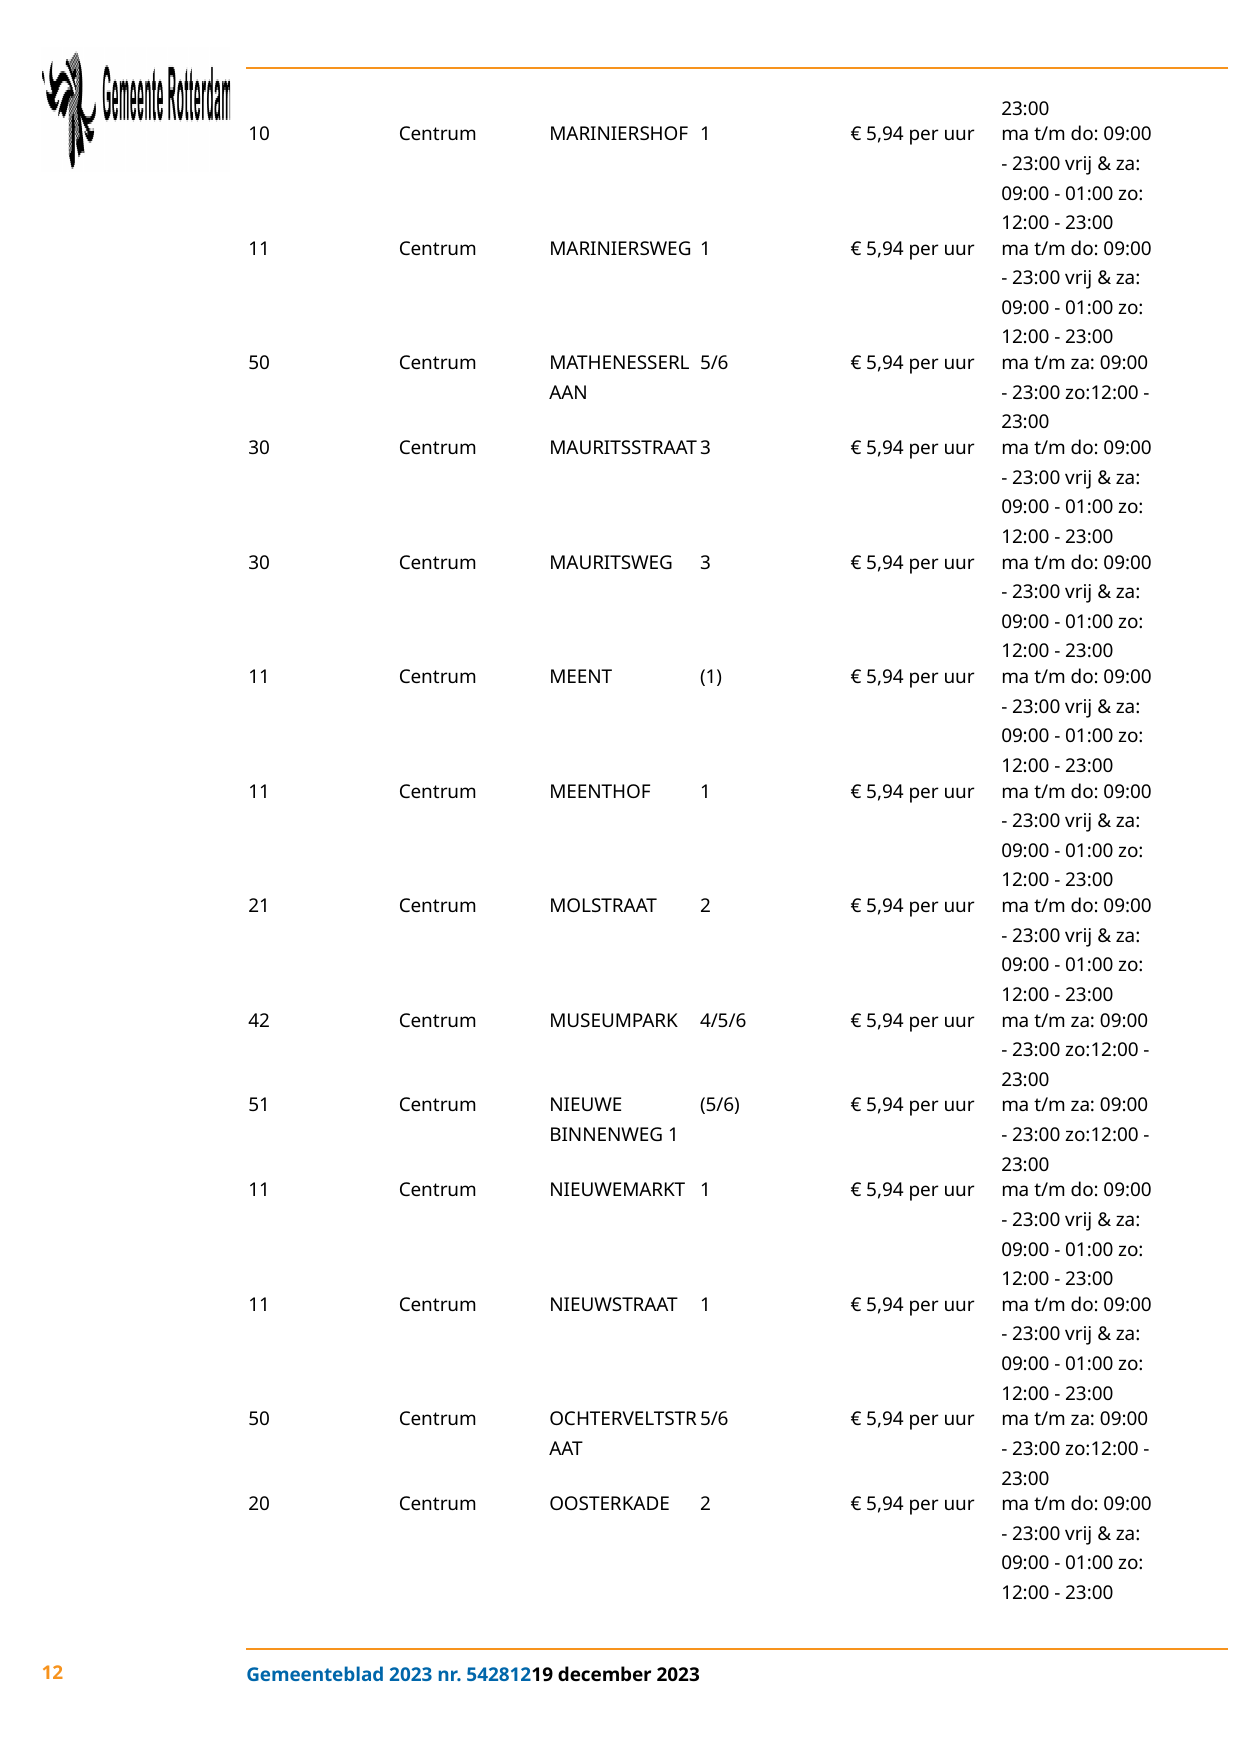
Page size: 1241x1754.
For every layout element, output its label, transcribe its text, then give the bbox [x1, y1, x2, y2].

table_cell Centrum [399, 1007, 549, 1092]
table_cell [399, 95, 549, 121]
table_cell 51 [248, 1092, 398, 1177]
table_cell Centrum [399, 892, 549, 1007]
table_cell € 5,94 per uur [850, 350, 1001, 434]
table_cell 11 [248, 1177, 398, 1291]
table_cell MUSEUMPARK [549, 1007, 700, 1092]
table_cell € 5,94 per uur [850, 235, 1001, 349]
table_cell OOSTERKADE [549, 1490, 700, 1605]
table_cell NIEUWEMARKT [549, 1177, 700, 1291]
table_cell € 5,94 per uur [850, 549, 1001, 663]
table_cell MAURITSSTRAAT [549, 434, 700, 549]
table_cell ma t/m do: 09:00 - 23:00 vrij & za: 09:00 - 01:00 zo: 12:00 - 23:00 [1001, 1490, 1152, 1605]
table_cell € 5,94 per uur [850, 434, 1001, 549]
table_cell ma t/m za: 09:00 - 23:00 zo:12:00 - 23:00 [1001, 1092, 1152, 1177]
table_cell 11 [248, 235, 398, 349]
table_cell 20 [248, 1490, 398, 1605]
table_cell ma t/m za: 09:00 - 23:00 zo:12:00 - 23:00 [1001, 1007, 1152, 1092]
table_cell Centrum [399, 1490, 549, 1605]
table_cell Centrum [399, 235, 549, 349]
table_cell 50 [248, 350, 398, 434]
table_cell 2 [700, 892, 850, 1007]
table_cell ma t/m do: 09:00 - 23:00 vrij & za: 09:00 - 01:00 zo: 12:00 - 23:00 [1001, 235, 1152, 349]
table_cell MARINIERSHOF [549, 121, 700, 235]
table_cell Centrum [399, 549, 549, 663]
table_cell 1 [700, 778, 850, 892]
table_cell 1 [700, 1291, 850, 1406]
table_cell 11 [248, 1291, 398, 1406]
table_cell 2 [700, 1490, 850, 1605]
table_cell 11 [248, 663, 398, 778]
table_cell Centrum [399, 121, 549, 235]
table_cell 4/5/6 [700, 1007, 850, 1092]
table_cell ma t/m do: 09:00 - 23:00 vrij & za: 09:00 - 01:00 zo: 12:00 - 23:00 [1001, 434, 1152, 549]
table_cell 1 [700, 235, 850, 349]
table_cell (1) [700, 663, 850, 778]
table_cell € 5,94 per uur [850, 1007, 1001, 1092]
table_cell € 5,94 per uur [850, 1291, 1001, 1406]
table_cell 5/6 [700, 350, 850, 434]
table_cell 42 [248, 1007, 398, 1092]
table_cell 5/6 [700, 1406, 850, 1490]
table_cell 1 [700, 1177, 850, 1291]
table_cell € 5,94 per uur [850, 663, 1001, 778]
table_cell MATHENESSERLAAN [549, 350, 700, 434]
table_cell € 5,94 per uur [850, 1092, 1001, 1177]
table_cell Centrum [399, 350, 549, 434]
table_cell MAURITSWEG [549, 549, 700, 663]
table_cell [248, 95, 398, 121]
table_cell ma t/m do: 09:00 - 23:00 vrij & za: 09:00 - 01:00 zo: 12:00 - 23:00 [1001, 1291, 1152, 1406]
table_cell Centrum [399, 663, 549, 778]
table_cell 3 [700, 549, 850, 663]
table_cell MARINIERSWEG [549, 235, 700, 349]
table_cell - 23:00 [1001, 95, 1152, 121]
table_cell [850, 95, 1001, 121]
table_cell Centrum [399, 1092, 549, 1177]
table_cell ma t/m za: 09:00 - 23:00 zo:12:00 - 23:00 [1001, 350, 1152, 434]
table_cell ma t/m do: 09:00 - 23:00 vrij & za: 09:00 - 01:00 zo: 12:00 - 23:00 [1001, 663, 1152, 778]
table_cell Centrum [399, 1291, 549, 1406]
table_cell ma t/m do: 09:00 - 23:00 vrij & za: 09:00 - 01:00 zo: 12:00 - 23:00 [1001, 549, 1152, 663]
picture [41, 47, 231, 172]
table_cell ma t/m za: 09:00 - 23:00 zo:12:00 - 23:00 [1001, 1406, 1152, 1490]
table_cell ma t/m do: 09:00 - 23:00 vrij & za: 09:00 - 01:00 zo: 12:00 - 23:00 [1001, 892, 1152, 1007]
table_cell NIEUWSTRAAT [549, 1291, 700, 1406]
table_cell 10 [248, 121, 398, 235]
table_cell 50 [248, 1406, 398, 1490]
table_cell 30 [248, 434, 398, 549]
table_cell MOLSTRAAT [549, 892, 700, 1007]
table_cell OCHTERVELTSTRAAT [549, 1406, 700, 1490]
table_cell € 5,94 per uur [850, 778, 1001, 892]
table_cell € 5,94 per uur [850, 121, 1001, 235]
table_cell MEENT [549, 663, 700, 778]
table_cell ma t/m do: 09:00 - 23:00 vrij & za: 09:00 - 01:00 zo: 12:00 - 23:00 [1001, 1177, 1152, 1291]
table_cell € 5,94 per uur [850, 1406, 1001, 1490]
table_cell € 5,94 per uur [850, 1490, 1001, 1605]
table_cell € 5,94 per uur [850, 1177, 1001, 1291]
table_cell ma t/m do: 09:00 - 23:00 vrij & za: 09:00 - 01:00 zo: 12:00 - 23:00 [1001, 778, 1152, 892]
table_cell (5/6) [700, 1092, 850, 1177]
table_cell 21 [248, 892, 398, 1007]
table_cell 11 [248, 778, 398, 892]
table_cell 3 [700, 434, 850, 549]
table_cell NIEUWE BINNENWEG 1 [549, 1092, 700, 1177]
table_cell [700, 95, 850, 121]
table_cell ma t/m do: 09:00 - 23:00 vrij & za: 09:00 - 01:00 zo: 12:00 - 23:00 [1001, 121, 1152, 235]
table_cell MEENTHOF [549, 778, 700, 892]
table_cell 30 [248, 549, 398, 663]
table_cell Centrum [399, 778, 549, 892]
table_cell 1 [700, 121, 850, 235]
table_cell Centrum [399, 434, 549, 549]
table_cell [549, 95, 700, 121]
table_cell € 5,94 per uur [850, 892, 1001, 1007]
table_cell Centrum [399, 1406, 549, 1490]
table_cell Centrum [399, 1177, 549, 1291]
